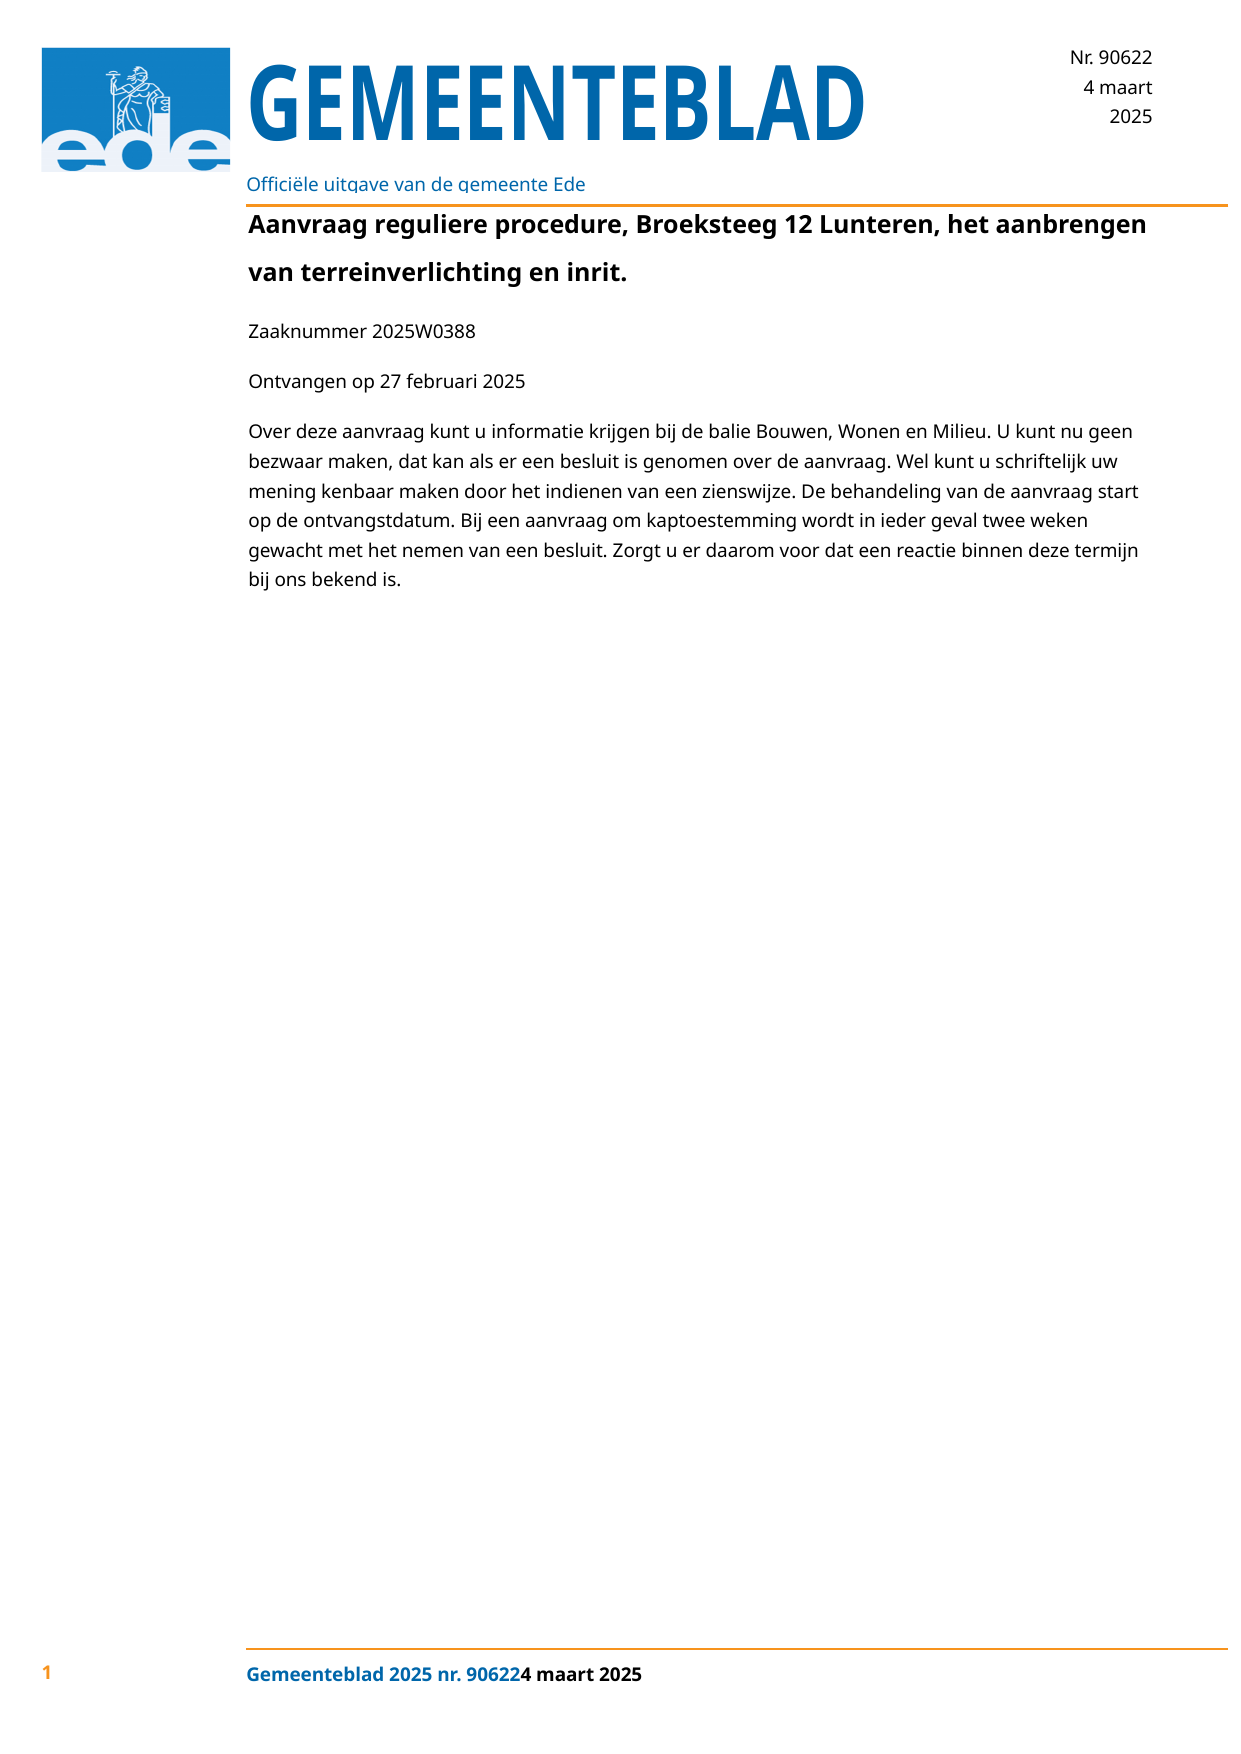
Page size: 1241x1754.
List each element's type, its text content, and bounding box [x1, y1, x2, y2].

text Aanvraag reguliere procedure, Broeksteeg 12 Lunteren, het aanbrengen van terreinverlichting en inrit. [248, 207, 1152, 288]
text Over deze aanvraag kunt u informatie krijgen bij de balie Bouwen, Wonen en Milieu. U kunt nu geen bezwaar maken, dat kan als er een besluit is genomen over de aanvraag. Wel kunt u schriftelijk uw mening kenbaar maken door het indienen van een zienswijze. De behandeling van de aanvraag start op de ontvangstdatum. Bij een aanvraag om kaptoestemming wordt in ieder geval twee weken gewacht met het nemen van een besluit. Zorgt u er daarom voor dat een reactie binnen deze termijn bij ons bekend is. [248, 419, 1152, 592]
text Zaaknummer 2025W0388 [248, 318, 1152, 344]
picture [41, 47, 231, 172]
text Ontvangen op 27 februari 2025 [248, 368, 1152, 394]
